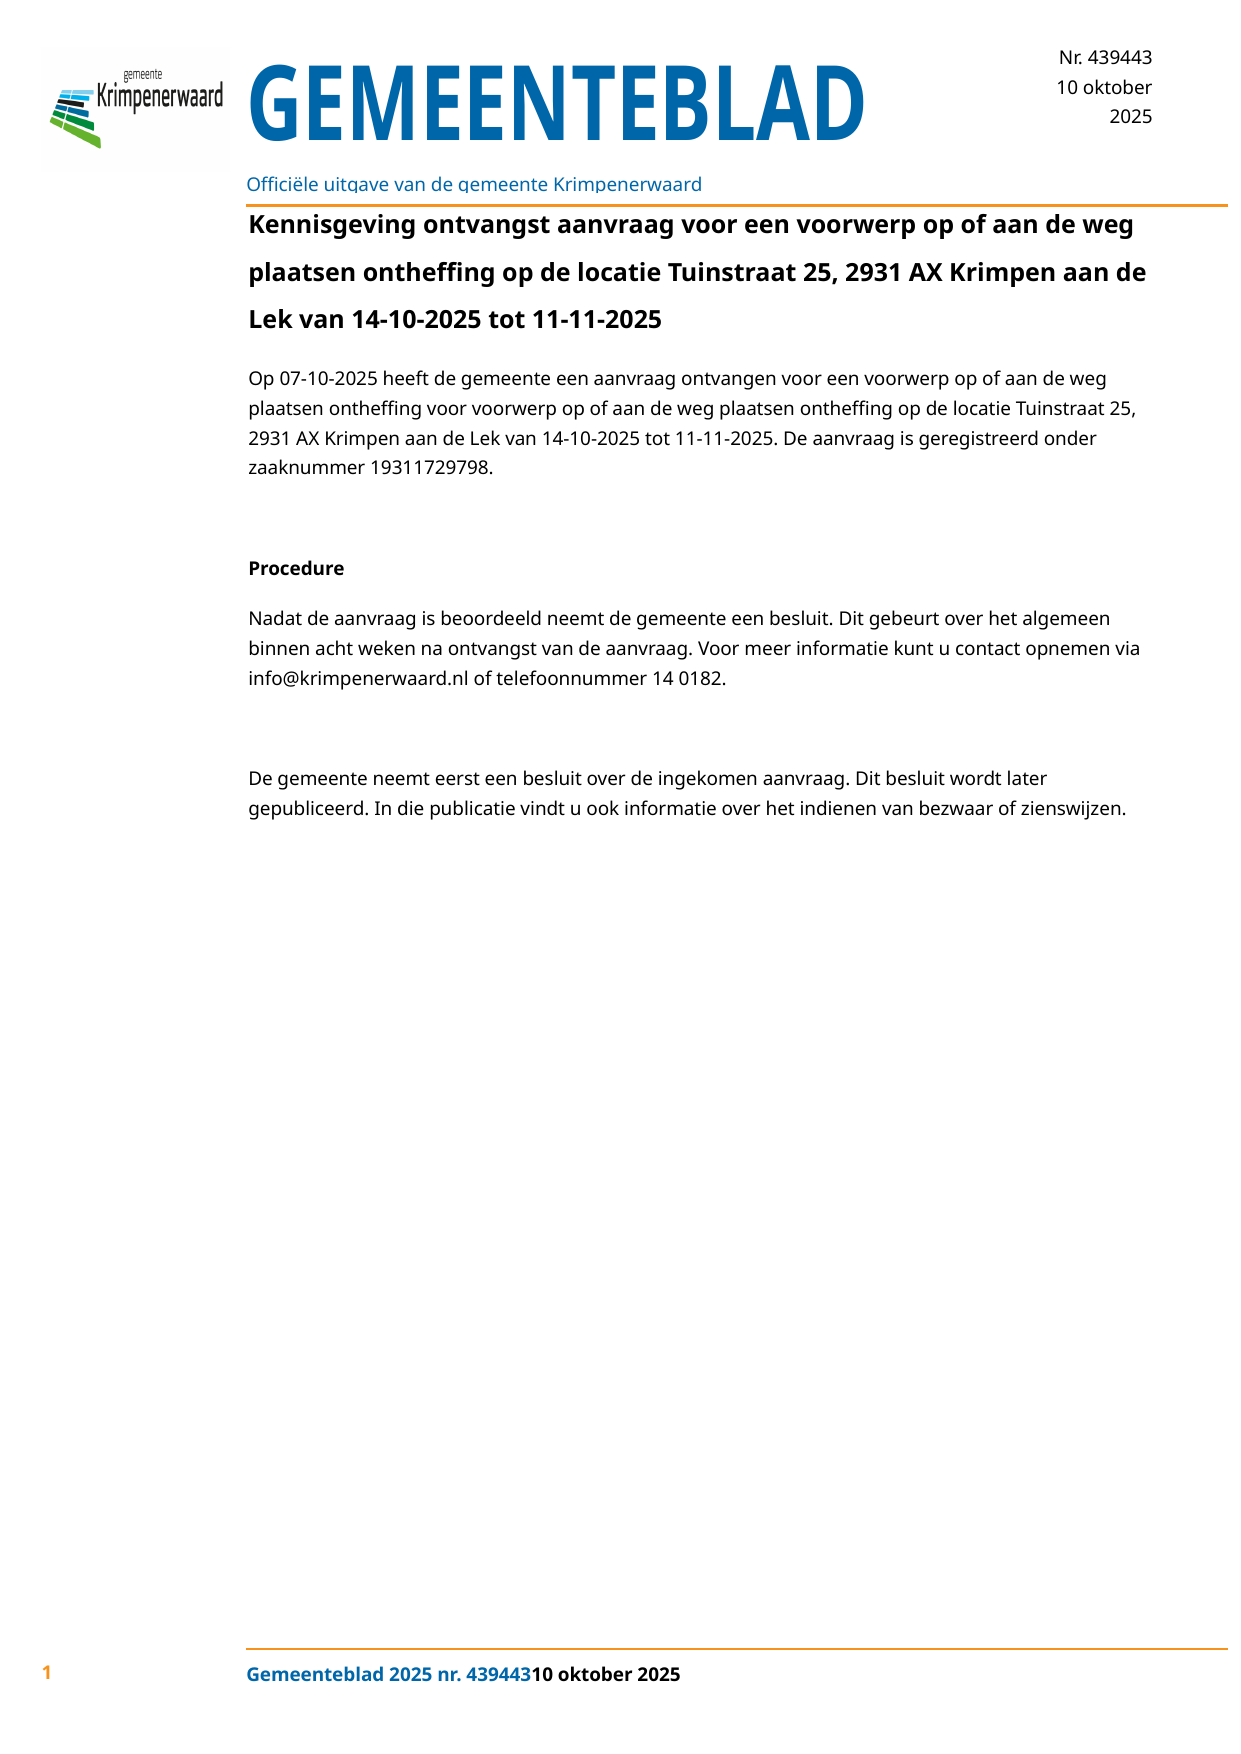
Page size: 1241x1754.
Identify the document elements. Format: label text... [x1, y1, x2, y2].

text De gemeente neemt eerst een besluit over de ingekomen aanvraag. Dit besluit wordt later gepubliceerd. In die publicatie vindt u ook informatie over het indienen van bezwaar of zienswijzen. [248, 766, 1152, 821]
text Nadat de aanvraag is beoordeeld neemt de gemeente een besluit. Dit gebeurt over het algemeen binnen acht weken na ontvangst van de aanvraag. Voor meer informatie kunt u contact opnemen via info@krimpenerwaard.nl of telefoonnummer 14 0182. [248, 606, 1152, 690]
text Procedure [248, 555, 1152, 581]
text Op 07-10-2025 heeft de gemeente een aanvraag ontvangen voor een voorwerp op of aan de weg plaatsen ontheffing voor voorwerp op of aan de weg plaatsen ontheffing op de locatie Tuinstraat 25, 2931 AX Krimpen aan de Lek van 14-10-2025 tot 11-11-2025. De aanvraag is geregistreerd onder zaaknummer 19311729798. [248, 366, 1152, 480]
picture [41, 47, 231, 172]
text Kennisgeving ontvangst aanvraag voor een voorwerp op of aan de weg plaatsen ontheffing op de locatie Tuinstraat 25, 2931 AX Krimpen aan de Lek van 14-10-2025 tot 11-11-2025 [248, 207, 1152, 336]
